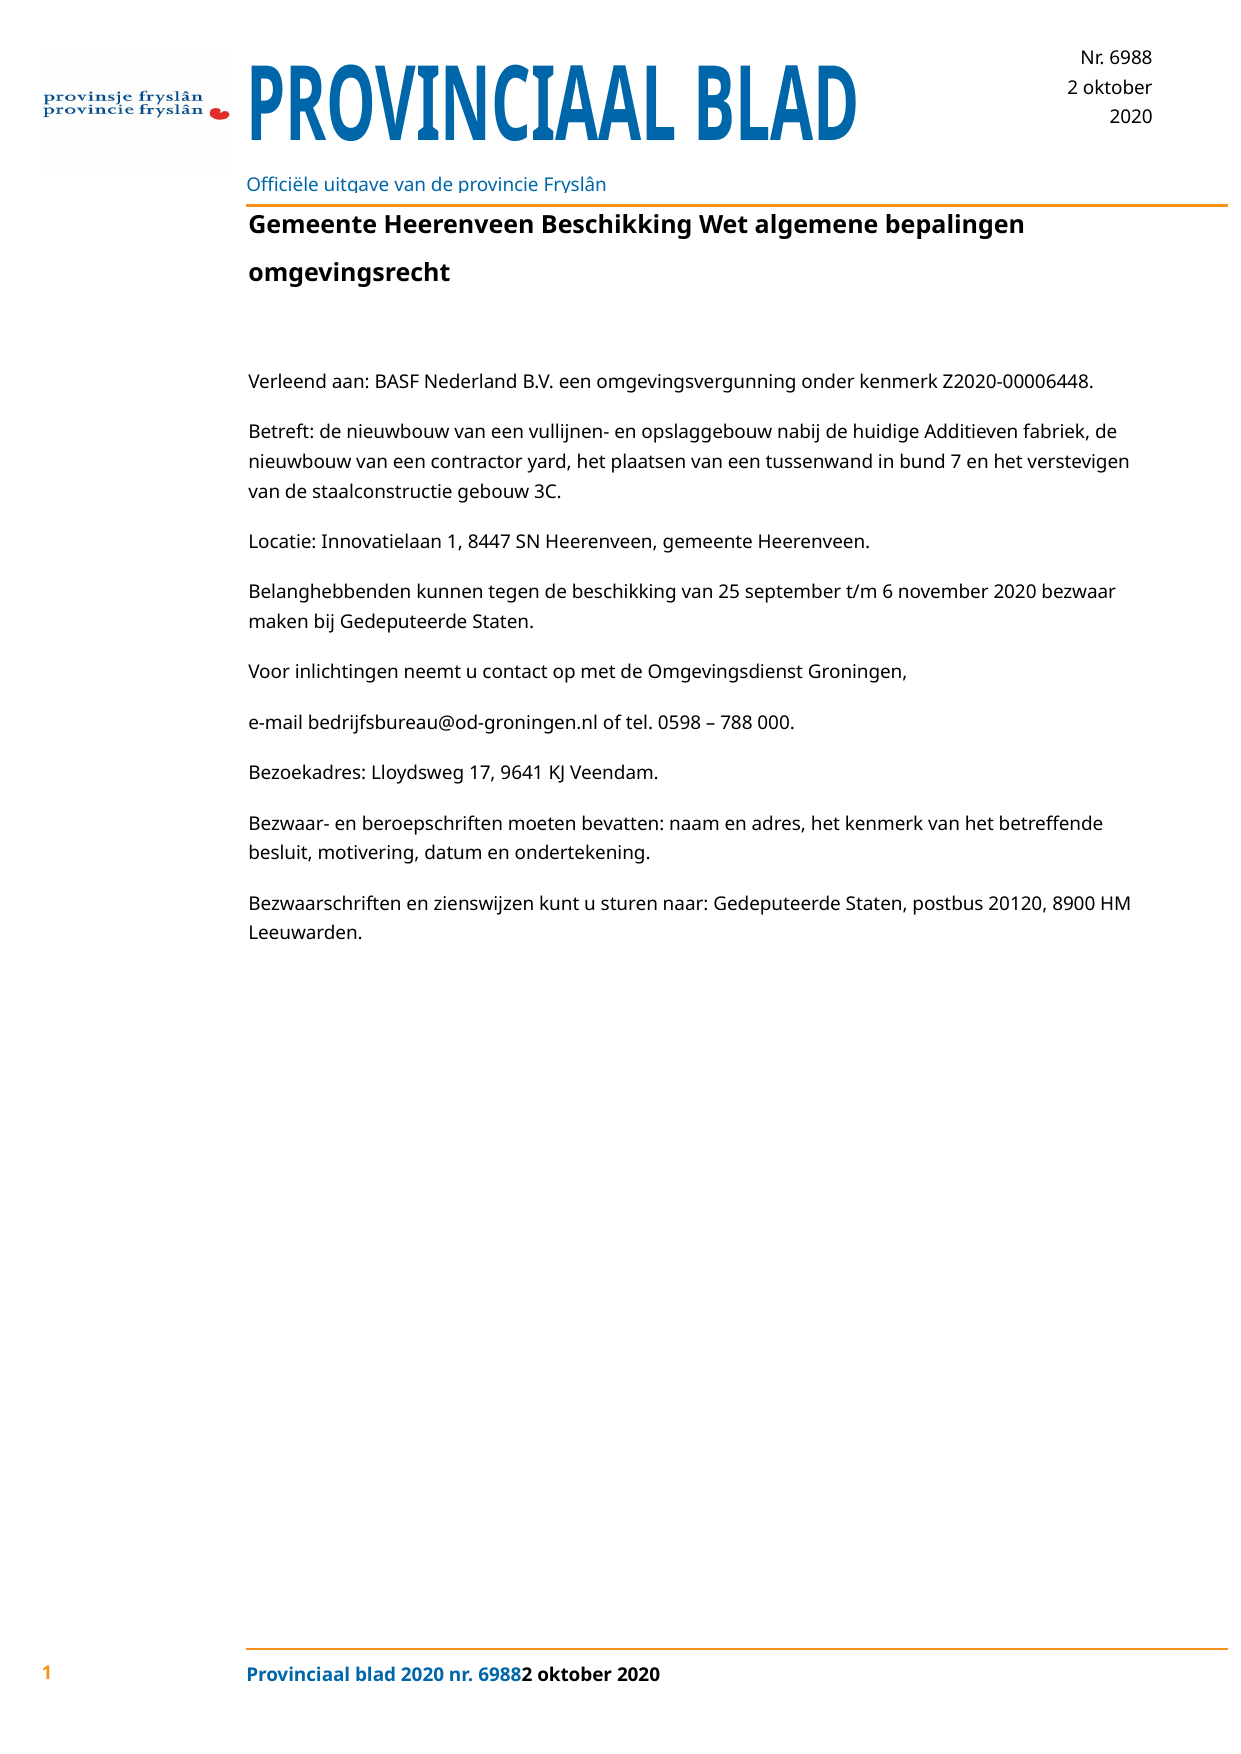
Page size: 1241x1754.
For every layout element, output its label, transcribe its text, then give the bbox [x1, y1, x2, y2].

text Voor inlichtingen neemt u contact op met de Omgevingsdienst Groningen, [248, 659, 1152, 684]
text Belanghebbenden kunnen tegen de beschikking van 25 september t/m 6 november 2020 bezwaar maken bij Gedeputeerde Staten. [248, 579, 1152, 634]
text Bezwaar- en beroepschriften moeten bevatten: naam en adres, het kenmerk van het betreffende besluit, motivering, datum en ondertekening. [248, 810, 1152, 865]
text Gemeente Heerenveen Beschikking Wet algemene bepalingen omgevingsrecht [248, 207, 1152, 288]
text Bezoekadres: Lloydsweg 17, 9641 KJ Veendam. [248, 759, 1152, 785]
text Bezwaarschriften en zienswijzen kunt u sturen naar: Gedeputeerde Staten, postbus 20120, 8900 HM Leeuwarden. [248, 890, 1152, 945]
text Locatie: Innovatielaan 1, 8447 SN Heerenveen, gemeente Heerenveen. [248, 528, 1152, 554]
text Betreft: de nieuwbouw van een vullijnen- en opslaggebouw nabij de huidige Additieven fabriek, de nieuwbouw van een contractor yard, het plaatsen van een tussenwand in bund 7 en het verstevigen van de staalconstructie gebouw 3C. [248, 419, 1152, 504]
text Verleend aan: BASF Nederland B.V. een omgevingsvergunning onder kenmerk Z2020-00006448. [248, 368, 1152, 394]
text e-mail bedrijfsbureau@od-groningen.nl of tel. 0598 – 788 000. [248, 709, 1152, 735]
picture [41, 47, 231, 172]
